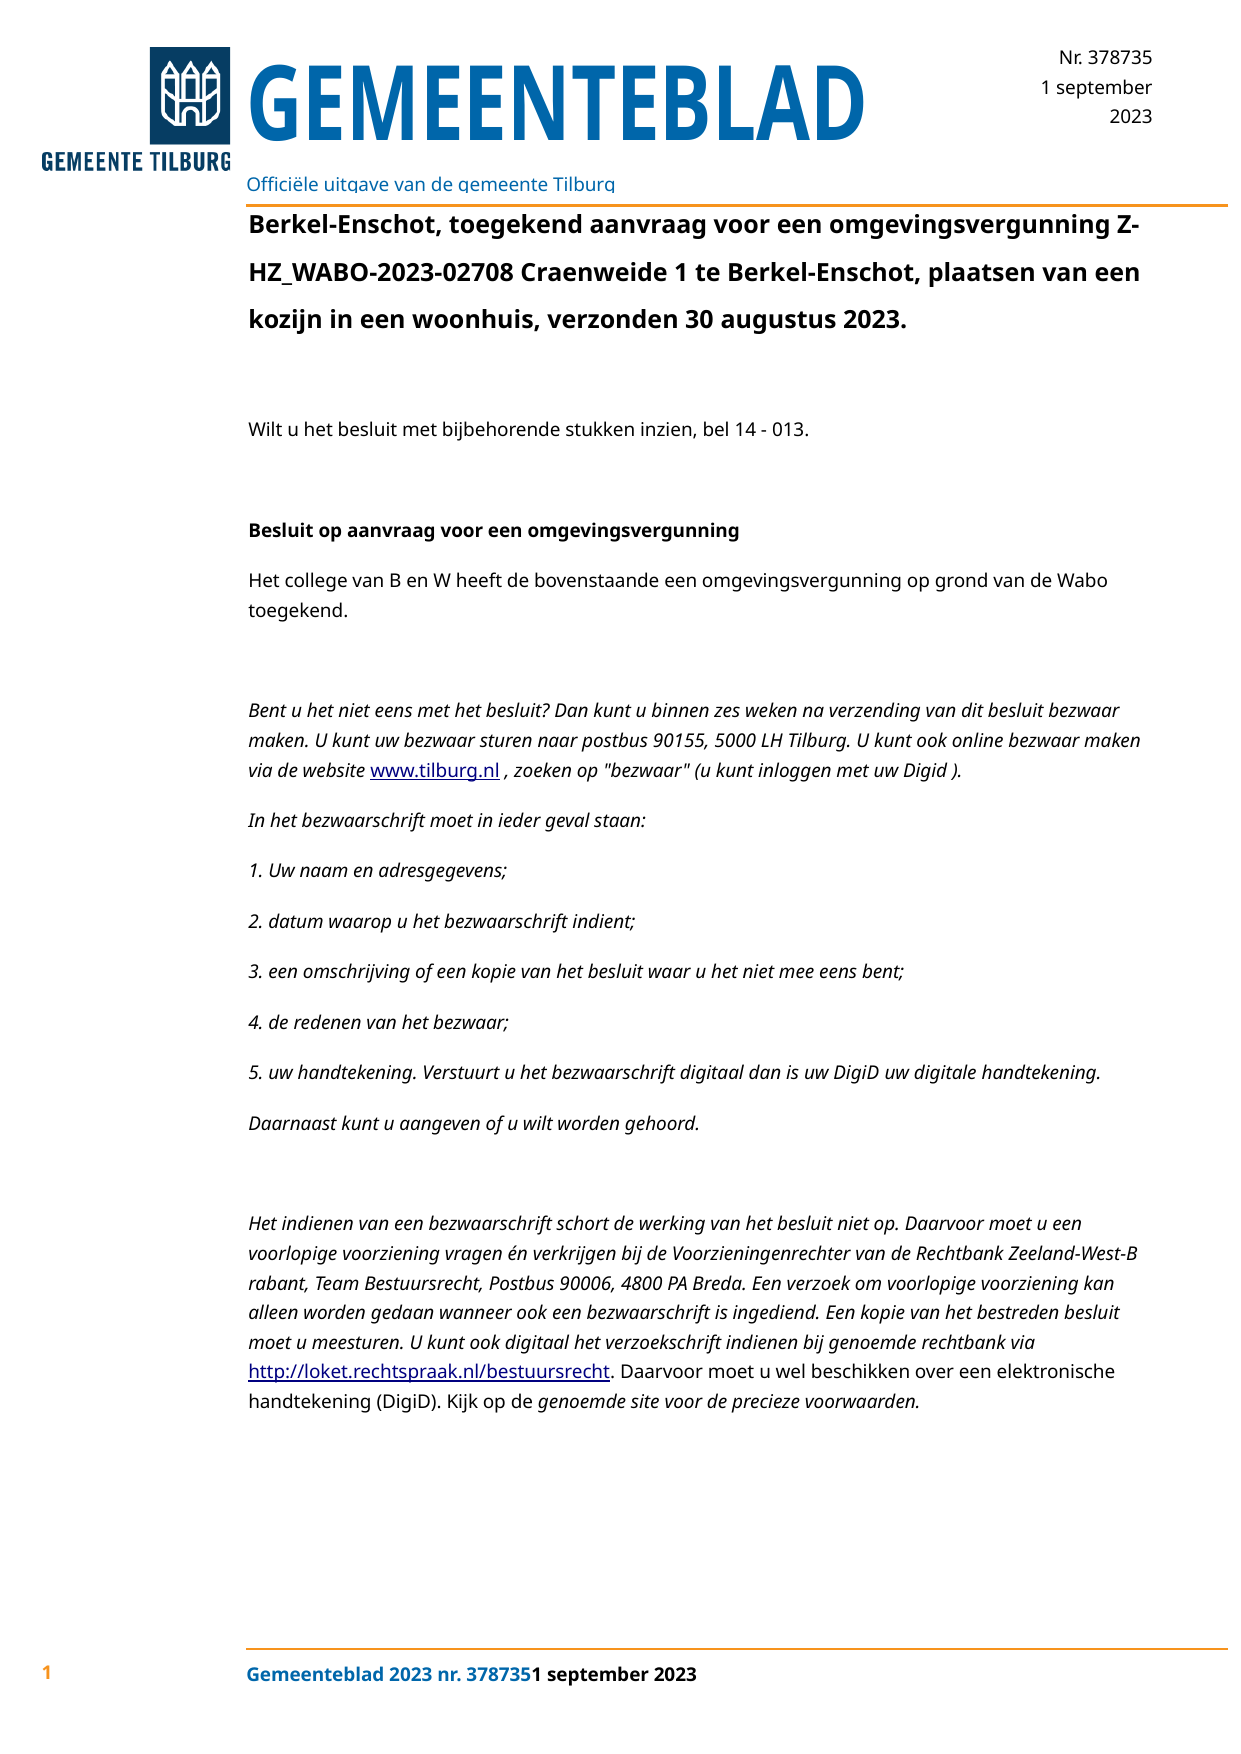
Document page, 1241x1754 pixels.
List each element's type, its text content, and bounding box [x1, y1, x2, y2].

text Bent u het niet eens met het besluit? Dan kunt u binnen zes weken na verzending van dit besluit bezwaar maken. U kunt uw bezwaar sturen naar postbus 90155, 5000 LH Tilburg. U kunt ook online bezwaar maken via de website www.tilburg.nl , zoeken op "bezwaar" (u kunt inloggen met uw Digid ). [248, 698, 1152, 782]
text 4. de redenen van het bezwaar; [248, 1009, 1152, 1034]
text Wilt u het besluit met bijbehorende stukken inzien, bel 14 - 013. [248, 416, 1152, 442]
text Het college van B en W heeft de bovenstaande een omgevingsvergunning op grond van de Wabo toegekend. [248, 567, 1152, 622]
picture [41, 47, 231, 172]
text 5. uw handtekening. Verstuurt u het bezwaarschrift digitaal dan is uw DigiD uw digitale handtekening. [248, 1059, 1152, 1085]
text In het bezwaarschrift moet in ieder geval staan: [248, 807, 1152, 833]
text Het indienen van een bezwaarschrift schort de werking van het besluit niet op. Daarvoor moet u een voorlopige voorziening vragen én verkrijgen bij de Voorzieningenrechter van de Rechtbank Zeeland-West-B rabant, Team Bestuursrecht, Postbus 90006, 4800 PA Breda. Een verzoek om voorlopige voorziening kan alleen worden gedaan wanneer ook een bezwaarschrift is ingediend. Een kopie van het bestreden besluit moet u meesturen. U kunt ook digitaal het verzoekschrift indienen bij genoemde rechtbank via http://loket.rechtspraak.nl/bestuursrecht. Daarvoor moet u wel beschikken over een elektronische handtekening (DigiD). Kijk op de genoemde site voor de precieze voorwaarden. [248, 1211, 1152, 1414]
text 2. datum waarop u het bezwaarschrift indient; [248, 908, 1152, 934]
text Daarnaast kunt u aangeven of u wilt worden gehoord. [248, 1110, 1152, 1135]
text Besluit op aanvraag voor een omgevingsvergunning [248, 517, 1152, 542]
text Berkel-Enschot, toegekend aanvraag voor een omgevingsvergunning Z-HZ_WABO-2023-02708 Craenweide 1 te Berkel-Enschot, plaatsen van een kozijn in een woonhuis, verzonden 30 augustus 2023. [248, 207, 1152, 336]
text 1. Uw naam en adresgegevens; [248, 858, 1152, 883]
text 3. een omschrijving of een kopie van het besluit waar u het niet mee eens bent; [248, 958, 1152, 984]
